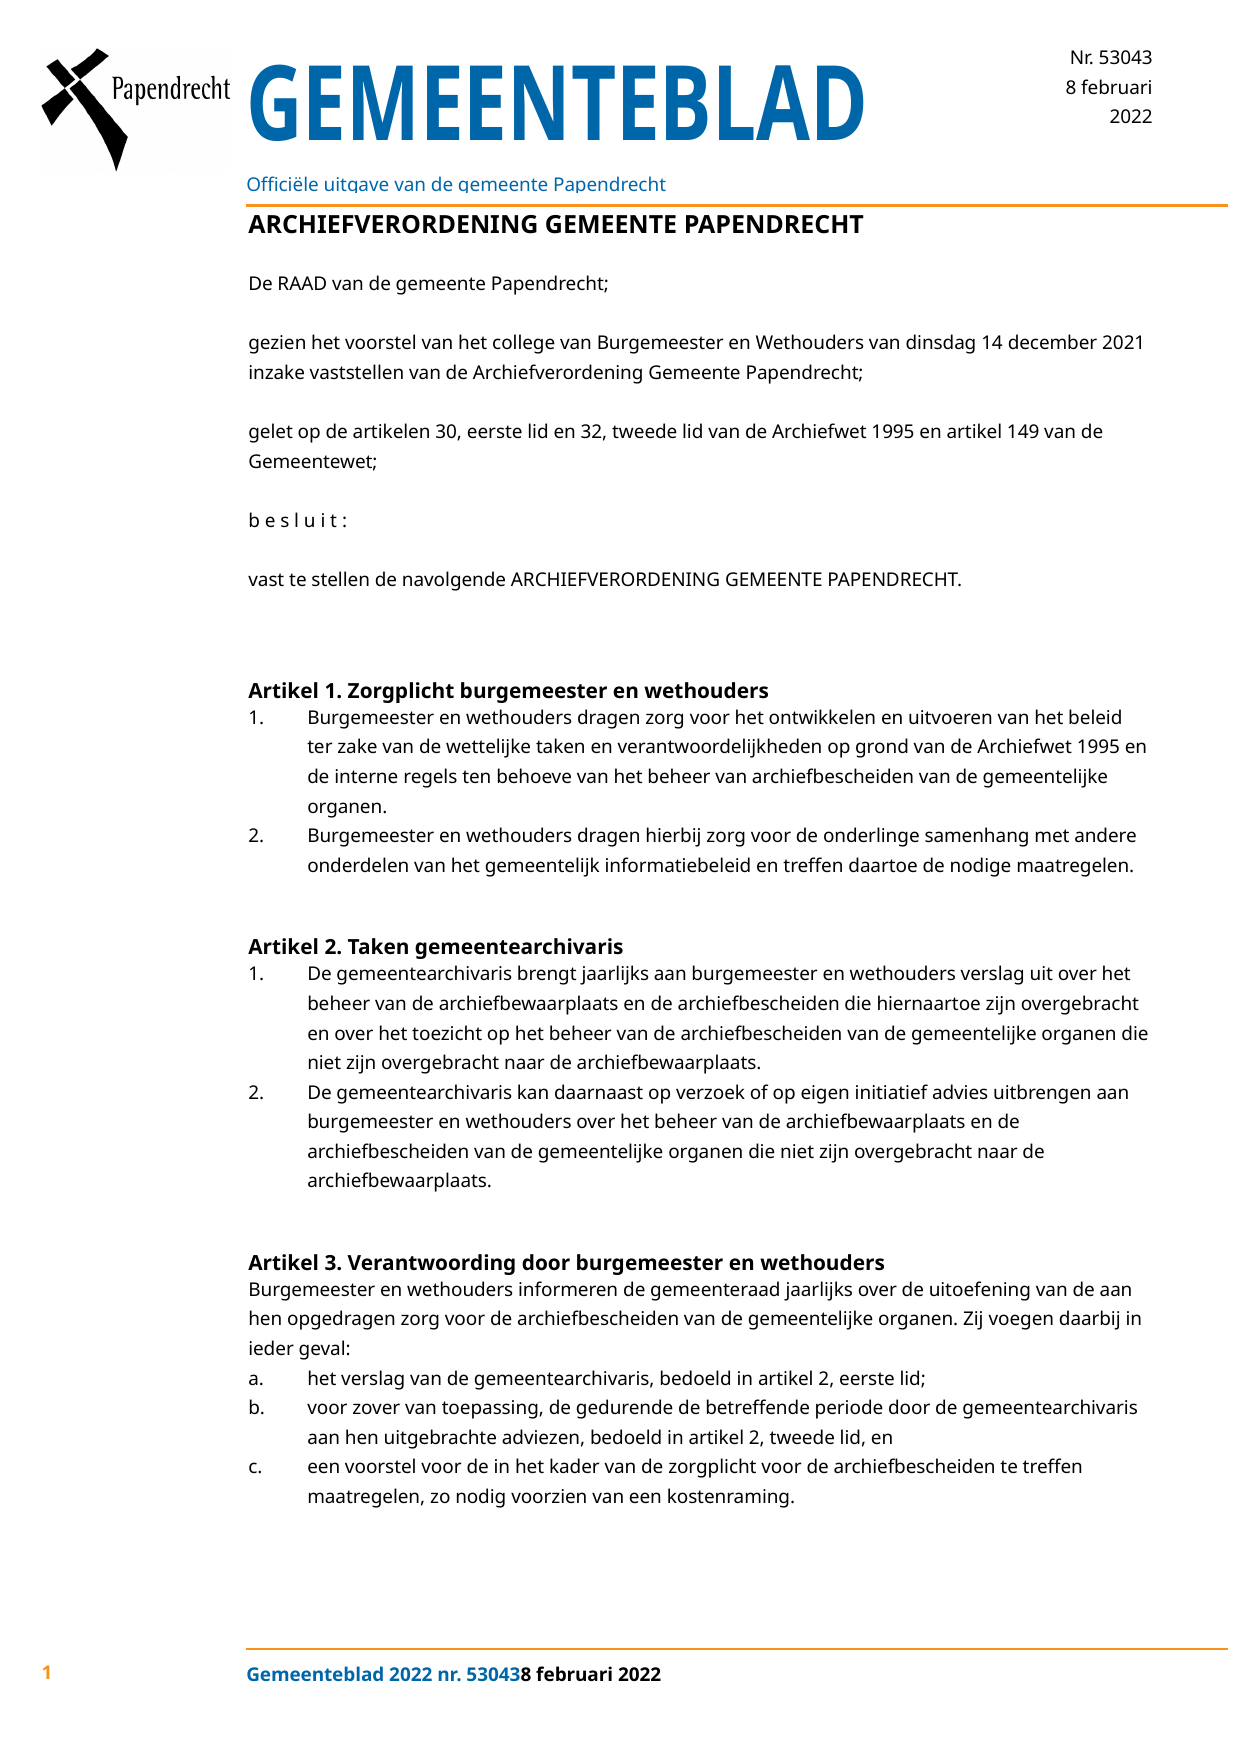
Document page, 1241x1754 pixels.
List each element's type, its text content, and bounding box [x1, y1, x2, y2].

text Burgemeester en wethouders informeren de gemeenteraad jaarlijks over de uitoefening van de aan hen opgedragen zorg voor de archiefbescheiden van de gemeentelijke organen. Zij voegen daarbij in ieder geval: [248, 1276, 1152, 1361]
list De gemeentearchivaris brengt jaarlijks aan burgemeester en wethouders verslag uit over het beheer van de archiefbewaarplaats en de archiefbescheiden die hiernaartoe zijn overgebracht en over het toezicht op het beheer van de archiefbescheiden van de gemeentelijke organen die niet zijn overgebracht naar de archiefbewaarplaats. [248, 961, 1152, 1075]
list een voorstel voor de in het kader van de zorgplicht voor de archiefbescheiden te treffen maatregelen, zo nodig voorzien van een kostenraming. [248, 1453, 1152, 1509]
text gezien het voorstel van het college van Burgemeester en Wethouders van dinsdag 14 december 2021 inzake vaststellen van de Archiefverordening Gemeente Papendrecht; [248, 329, 1152, 385]
text Artikel 3. Verantwoording door burgemeester en wethouders [248, 1248, 1152, 1276]
text Artikel 2. Taken gemeentearchivaris [248, 932, 1152, 961]
list het verslag van de gemeentearchivaris, bedoeld in artikel 2, eerste lid; [248, 1365, 1152, 1391]
text gelet op de artikelen 30, eerste lid en 32, tweede lid van de Archiefwet 1995 en artikel 149 van de Gemeentewet; [248, 418, 1152, 473]
list Burgemeester en wethouders dragen hierbij zorg voor de onderlinge samenhang met andere onderdelen van het gemeentelijk informatiebeleid en treffen daartoe de nodige maatregelen. [248, 822, 1152, 878]
list voor zover van toepassing, de gedurende de betreffende periode door de gemeentearchivaris aan hen uitgebrachte adviezen, bedoeld in artikel 2, tweede lid, en [248, 1394, 1152, 1450]
list Burgemeester en wethouders dragen zorg voor het ontwikkelen en uitvoeren van het beleid ter zake van de wettelijke taken en verantwoordelijkheden op grond van de Archiefwet 1995 en de interne regels ten behoeve van het beheer van archiefbescheiden van de gemeentelijke organen. [248, 704, 1152, 819]
list De gemeentearchivaris kan daarnaast op verzoek of op eigen initiatief advies uitbrengen aan burgemeester en wethouders over het beheer van de archiefbewaarplaats en de archiefbescheiden van de gemeentelijke organen die niet zijn overgebracht naar de archiefbewaarplaats. [248, 1079, 1152, 1193]
text b e s l u i t : [248, 507, 1152, 533]
text De RAAD van de gemeente Papendrecht; [248, 270, 1152, 296]
text vast te stellen de navolgende ARCHIEFVERORDENING GEMEENTE PAPENDRECHT. [248, 566, 1152, 592]
text ARCHIEFVERORDENING GEMEENTE PAPENDRECHT [248, 207, 1152, 241]
picture [41, 47, 231, 172]
text Artikel 1. Zorgplicht burgemeester en wethouders [248, 676, 1152, 704]
